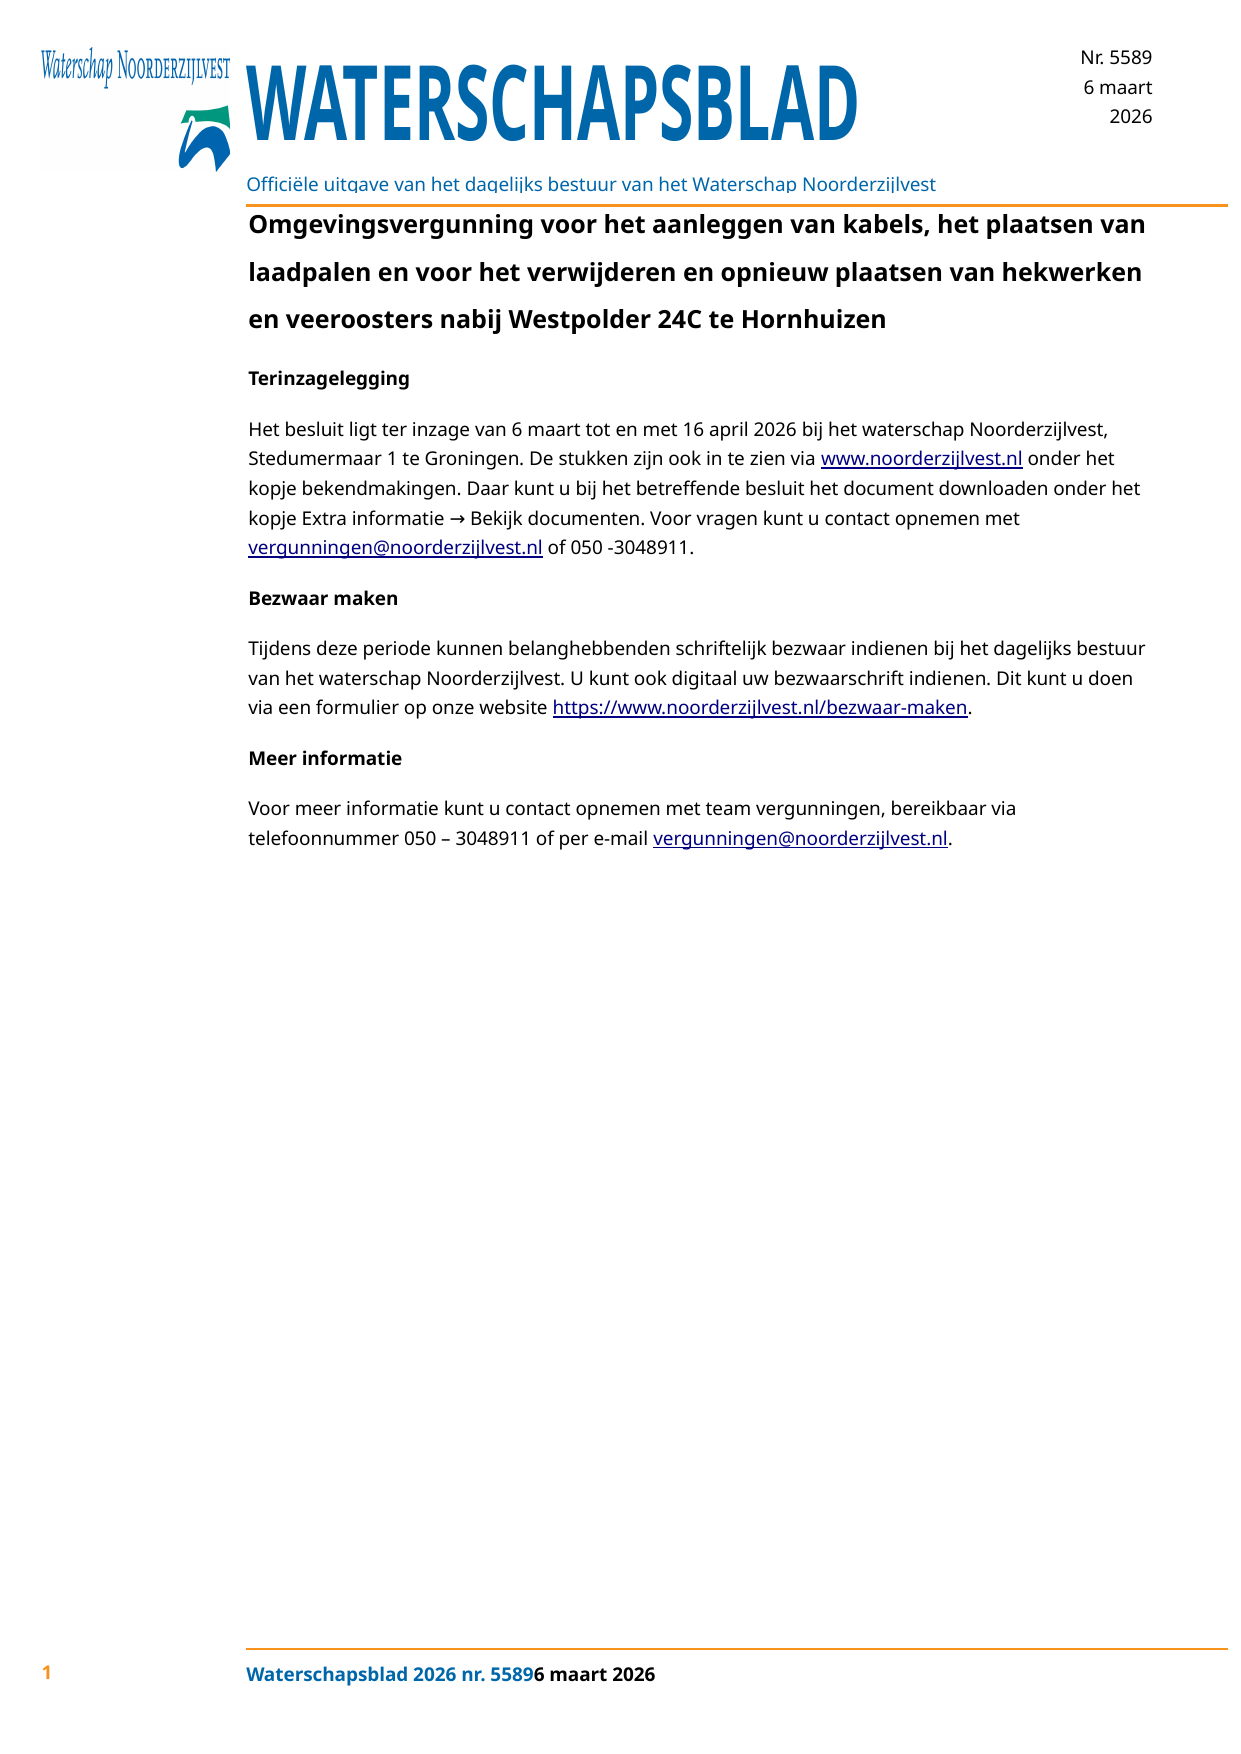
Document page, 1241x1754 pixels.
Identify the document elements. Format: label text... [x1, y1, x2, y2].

text Omgevingsvergunning voor het aanleggen van kabels, het plaatsen van laadpalen en voor het verwijderen en opnieuw plaatsen van hekwerken en veeroosters nabij Westpolder 24C te Hornhuizen [248, 207, 1152, 336]
text Het besluit ligt ter inzage van 6 maart tot en met 16 april 2026 bij het waterschap Noorderzijlvest, Stedumermaar 1 te Groningen. De stukken zijn ook in te zien via www.noorderzijlvest.nl onder het kopje bekendmakingen. Daar kunt u bij het betreffende besluit het document downloaden onder het kopje Extra informatie → Bekijk documenten. Voor vragen kunt u contact opnemen met vergunningen@noorderzijlvest.nl of 050 -3048911. [248, 416, 1152, 560]
text Voor meer informatie kunt u contact opnemen met team vergunningen, bereikbaar via telefoonnummer 050 – 3048911 of per e-mail vergunningen@noorderzijlvest.nl. [248, 795, 1152, 850]
picture [41, 47, 231, 172]
text Bezwaar maken [248, 585, 1152, 610]
text Tijdens deze periode kunnen belanghebbenden schriftelijk bezwaar indienen bij het dagelijks bestuur van het waterschap Noorderzijlvest. U kunt ook digitaal uw bezwaarschrift indienen. Dit kunt u doen via een formulier op onze website https://www.noorderzijlvest.nl/bezwaar-maken. [248, 635, 1152, 720]
text Terinzagelegging [248, 366, 1152, 391]
text Meer informatie [248, 745, 1152, 770]
